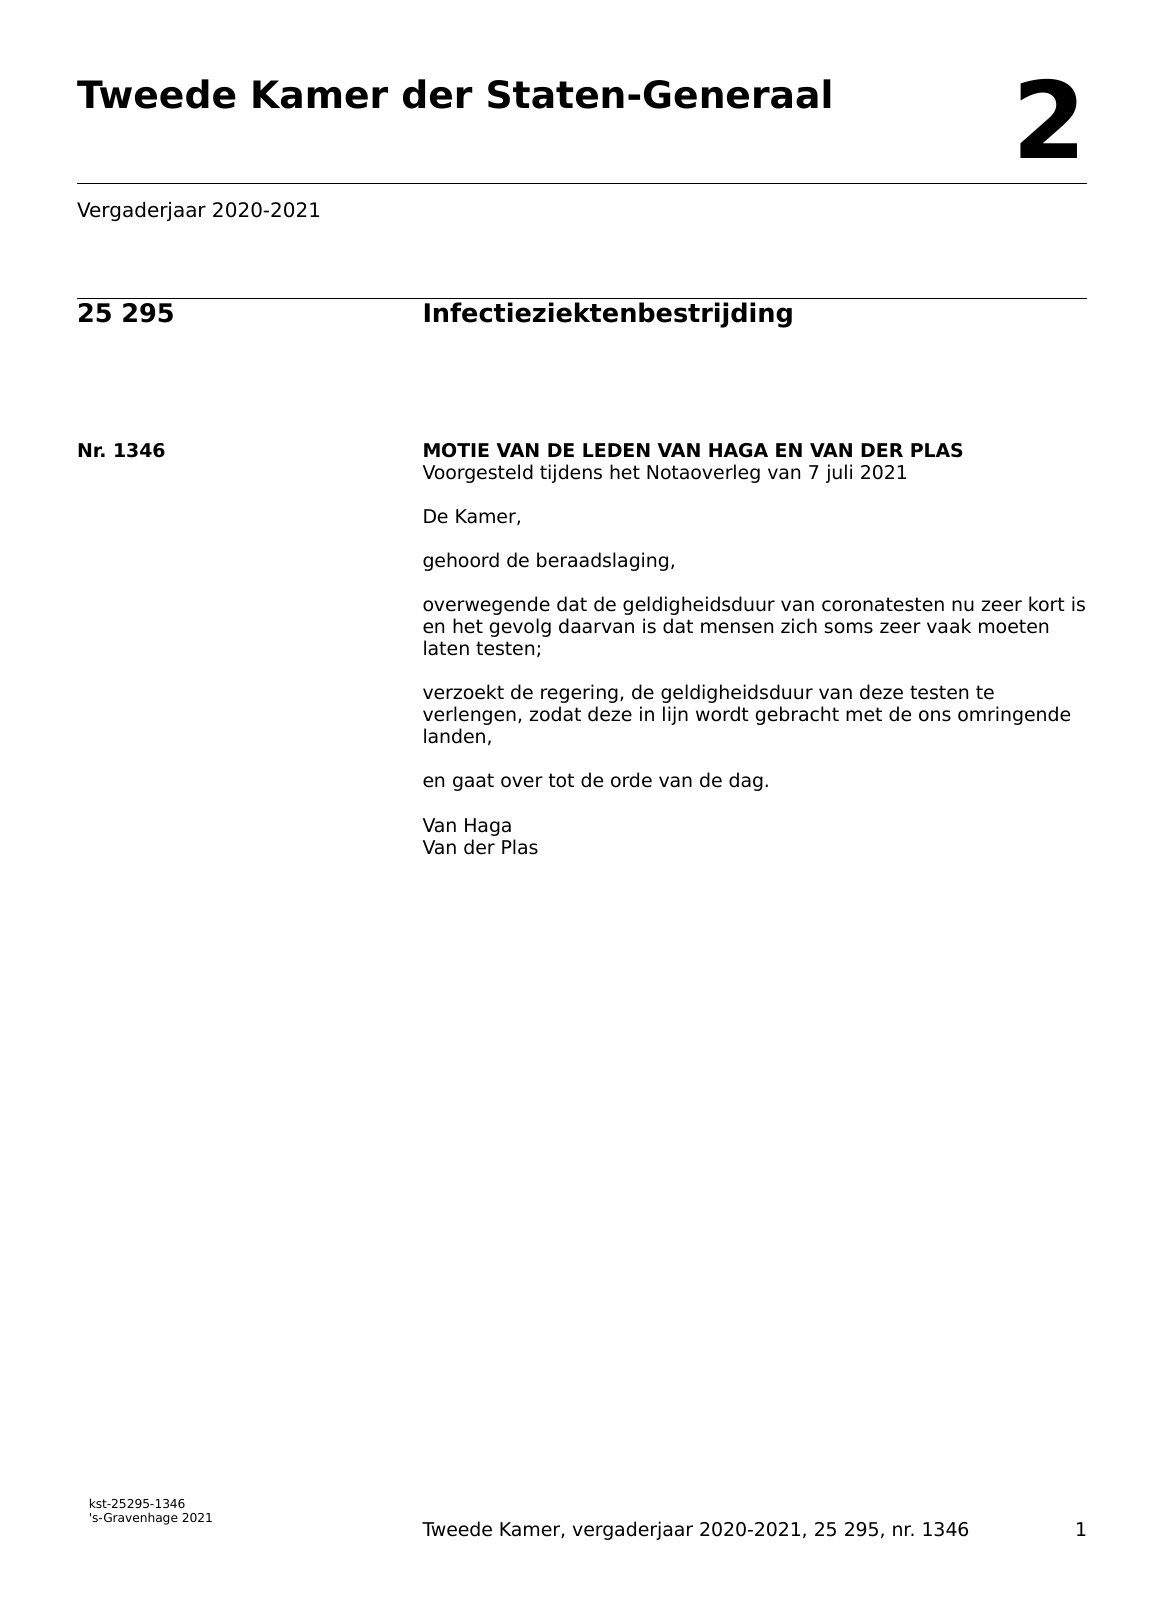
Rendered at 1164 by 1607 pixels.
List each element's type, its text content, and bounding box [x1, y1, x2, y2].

text kst-25295-1346 [88, 1497, 323, 1511]
text gehoord de beraadslaging, [422, 550, 1087, 572]
text 's-Gravenhage 2021 [88, 1511, 323, 1525]
text verzoekt de regering, de geldigheidsduur van deze testen te verlengen, zodat deze in lijn wordt gebracht met de ons omringende landen, [422, 682, 1087, 748]
text Van Haga [422, 814, 1087, 837]
table_cell Vergaderjaar 2020-2021 [77, 184, 1087, 298]
table_header 2 [886, 59, 1087, 183]
text overwegende dat de geldigheidsduur van coronatesten nu zeer kort is en het gevolg daarvan is dat mensen zich soms zeer vaak moeten laten testen; [422, 594, 1087, 660]
table_header Tweede Kamer der Staten-Generaal [77, 59, 886, 183]
text De Kamer, [422, 506, 1087, 528]
text Voorgesteld tijdens het Notaoverleg van 7 juli 2021 [422, 462, 1087, 484]
subtitle 25 295 Infectieziektenbestrijding [77, 299, 1087, 329]
subtitle Nr. 1346 MOTIE VAN DE LEDEN VAN HAGA EN VAN DER PLAS [77, 440, 1087, 462]
text en gaat over tot de orde van de dag. [422, 770, 1087, 792]
text Van der Plas [422, 837, 1087, 858]
